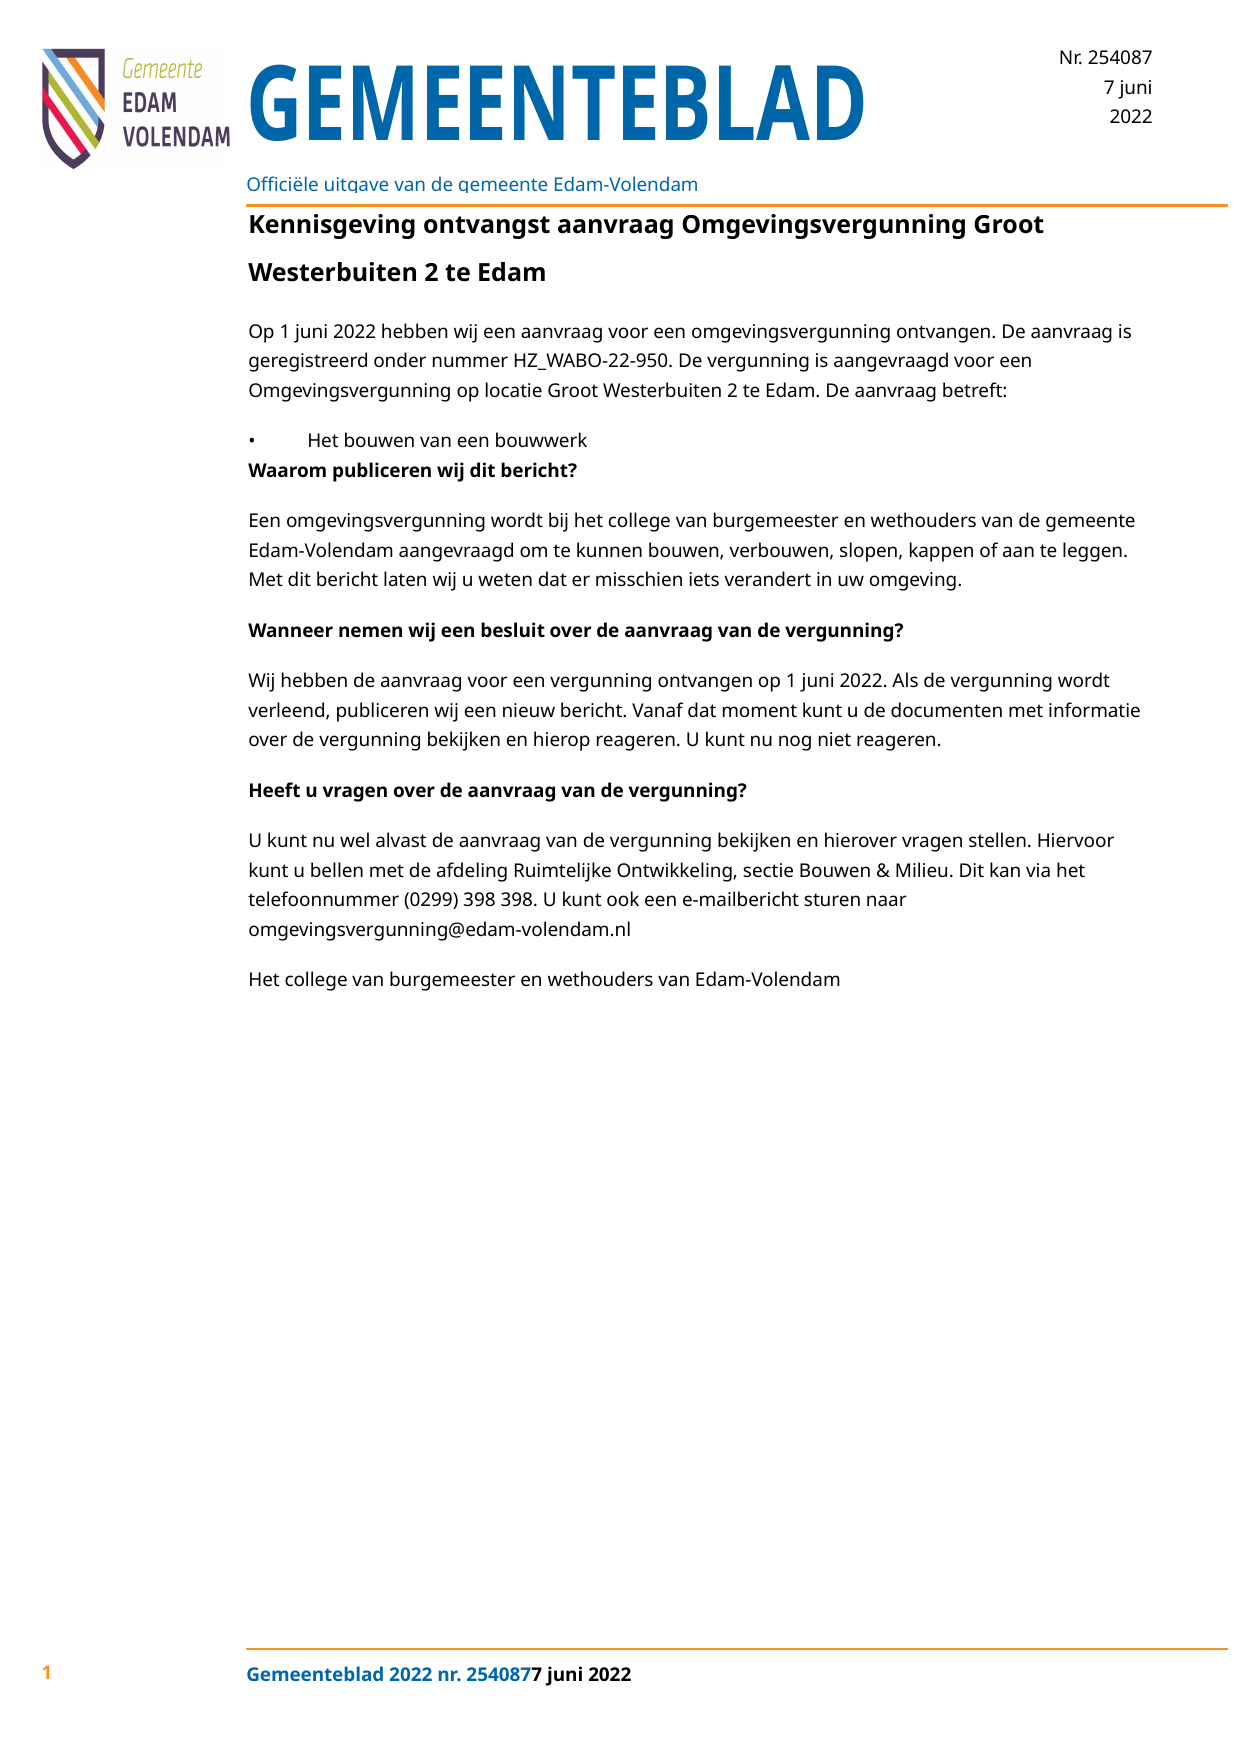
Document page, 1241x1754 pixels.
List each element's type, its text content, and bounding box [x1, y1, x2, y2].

picture [41, 47, 231, 172]
text U kunt nu wel alvast de aanvraag van de vergunning bekijken en hierover vragen stellen. Hiervoor kunt u bellen met de afdeling Ruimtelijke Ontwikkeling, sectie Bouwen & Milieu. Dit kan via het telefoonnummer (0299) 398 398. U kunt ook een e-mailbericht sturen naar omgevingsvergunning@edam-volendam.nl [248, 827, 1152, 942]
list Het bouwen van een bouwwerk [248, 427, 1152, 453]
text Wanneer nemen wij een besluit over de aanvraag van de vergunning? [248, 617, 1152, 643]
text Kennisgeving ontvangst aanvraag Omgevingsvergunning Groot Westerbuiten 2 te Edam [248, 207, 1152, 288]
text Wij hebben de aanvraag voor een vergunning ontvangen op 1 juni 2022. Als de vergunning wordt verleend, publiceren wij een nieuw bericht. Vanaf dat moment kunt u de documenten met informatie over de vergunning bekijken en hierop reageren. U kunt nu nog niet reageren. [248, 667, 1152, 752]
text Op 1 juni 2022 hebben wij een aanvraag voor een omgevingsvergunning ontvangen. De aanvraag is geregistreerd onder nummer HZ_WABO-22-950. De vergunning is aangevraagd voor een Omgevingsvergunning op locatie Groot Westerbuiten 2 te Edam. De aanvraag betreft: [248, 318, 1152, 403]
text Het college van burgemeester en wethouders van Edam-Volendam [248, 967, 1152, 992]
text Heeft u vragen over de aanvraag van de vergunning? [248, 777, 1152, 803]
text Waarom publiceren wij dit bericht? [248, 457, 1152, 483]
text Een omgevingsvergunning wordt bij het college van burgemeester en wethouders van de gemeente Edam-Volendam aangevraagd om te kunnen bouwen, verbouwen, slopen, kappen of aan te leggen. Met dit bericht laten wij u weten dat er misschien iets verandert in uw omgeving. [248, 507, 1152, 592]
